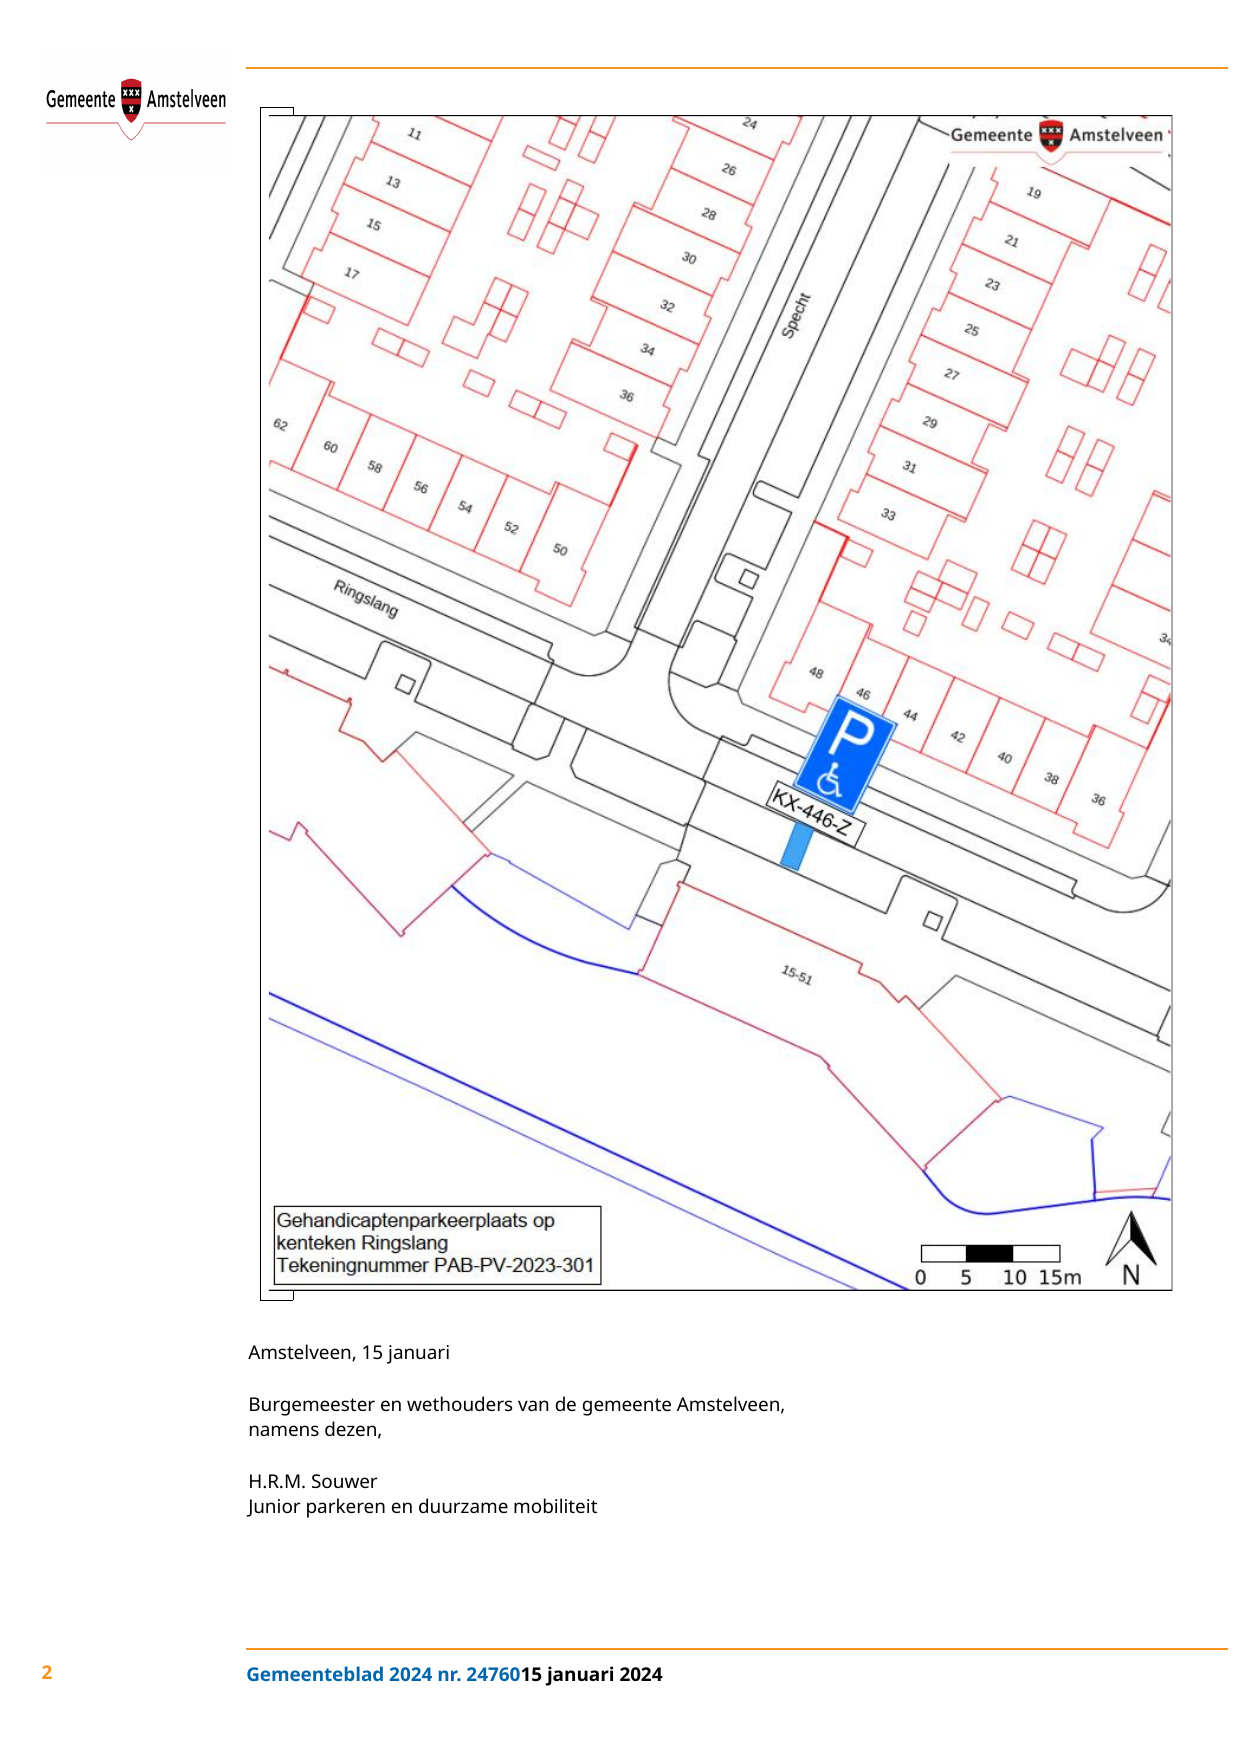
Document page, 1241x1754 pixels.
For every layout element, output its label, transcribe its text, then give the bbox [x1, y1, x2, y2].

text H.R.M. Souwer [248, 1468, 1152, 1494]
text Junior parkeren en duurzame mobiliteit [248, 1494, 1152, 1519]
text Burgemeester en wethouders van de gemeente Amstelveen, [248, 1391, 1152, 1417]
picture [41, 47, 231, 172]
text namens dezen, [248, 1417, 1152, 1442]
picture [268, 115, 1173, 1291]
text Amstelveen, 15 januari [248, 1339, 1152, 1365]
